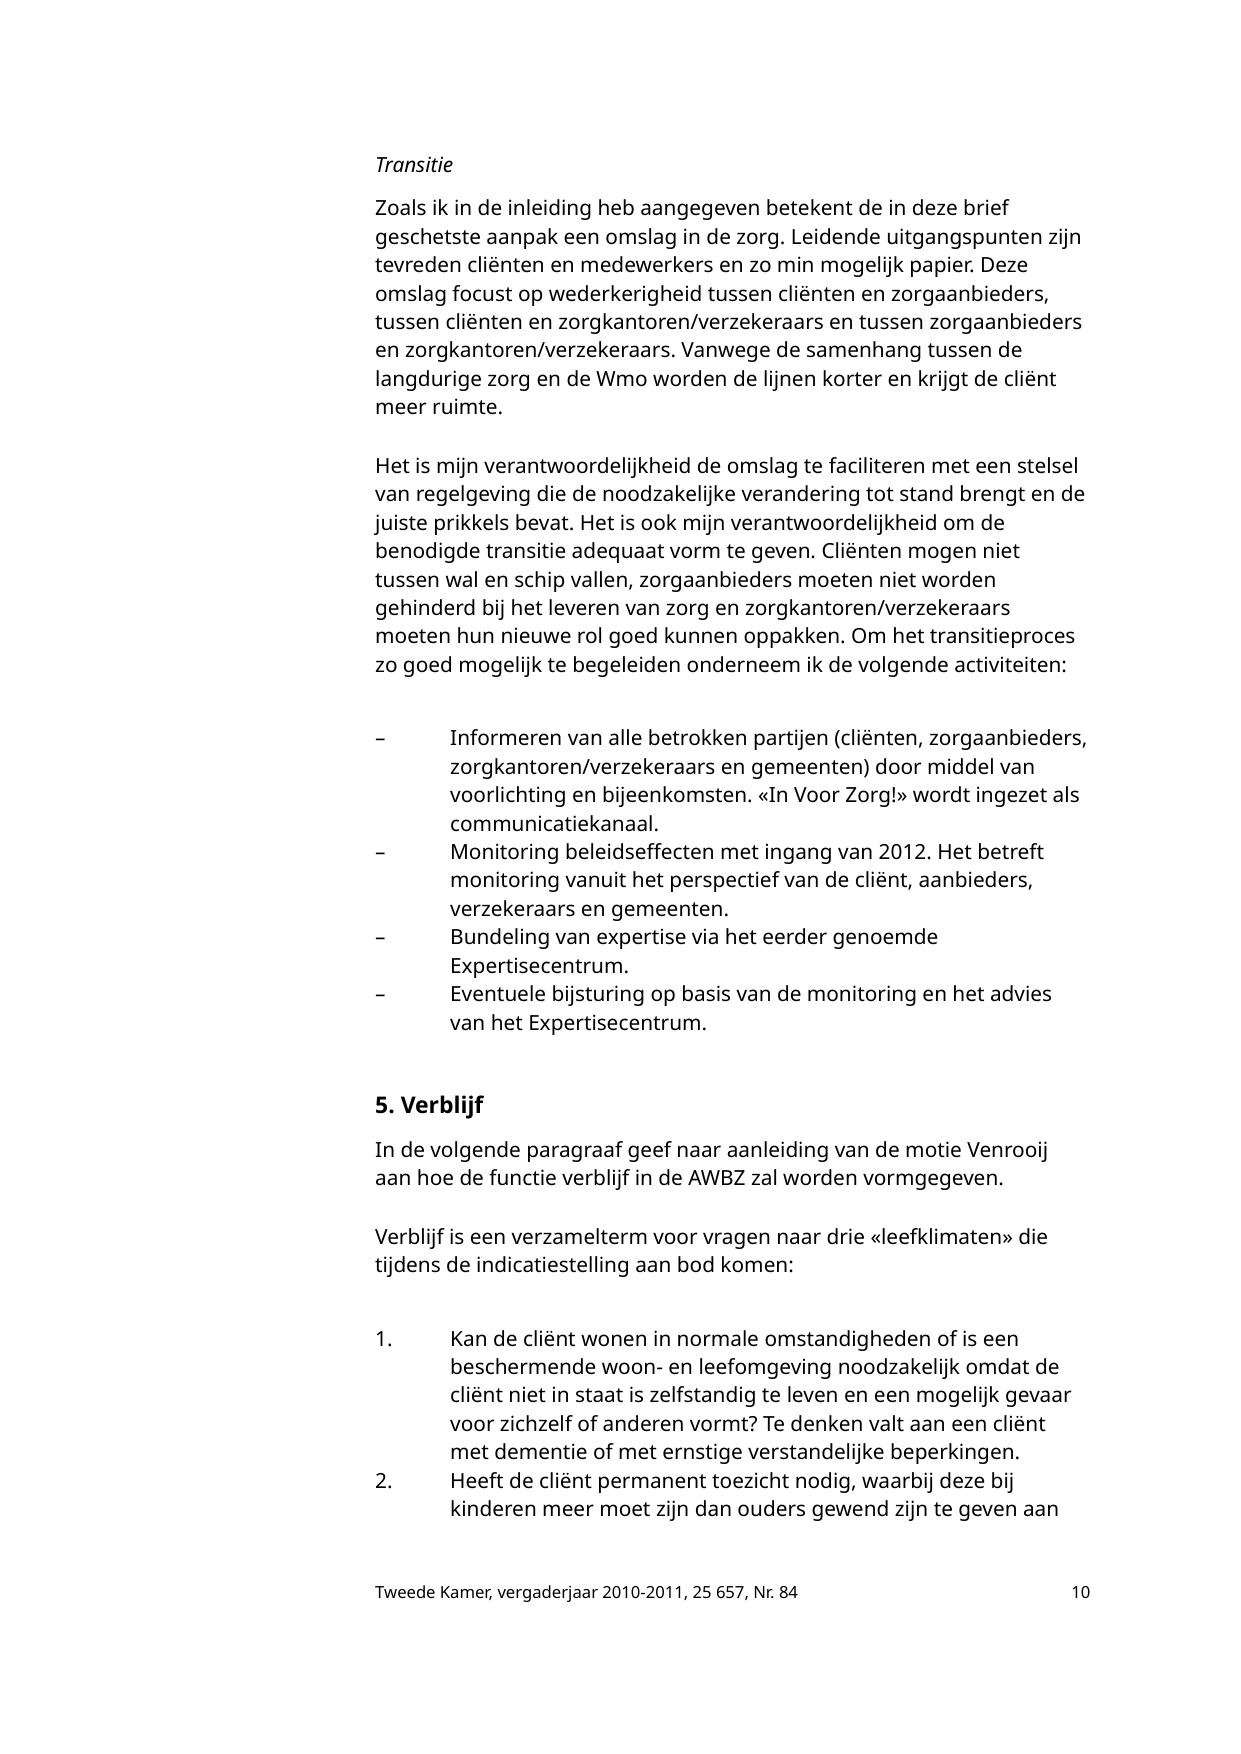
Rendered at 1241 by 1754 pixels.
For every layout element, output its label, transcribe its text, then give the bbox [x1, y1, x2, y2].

list Eventuele bijsturing op basis van de monitoring en het advies van het Expertisecentrum. [375, 979, 1090, 1036]
text Transitie [375, 150, 1090, 178]
text Verblijf is een verzamelterm voor vragen naar drie «leefklimaten» die tijdens de indicatiestelling aan bod komen: [375, 1222, 1090, 1279]
list Monitoring beleidseffecten met ingang van 2012. Het betreft monitoring vanuit het perspectief van de cliënt, aanbieders, verzekeraars en gemeenten. [375, 837, 1090, 922]
list Heeft de cliënt permanent toezicht nodig, waarbij deze bij kinderen meer moet zijn dan ouders gewend zijn te geven aan [375, 1466, 1090, 1523]
list Informeren van alle betrokken partijen (cliënten, zorgaanbieders, zorgkantoren/verzekeraars en gemeenten) door middel van voorlichting en bijeenkomsten. «In Voor Zorg!» wordt ingezet als communicatiekanaal. [375, 723, 1090, 837]
subtitle 5. Verblijf [375, 1089, 1090, 1120]
text Het is mijn verantwoordelijkheid de omslag te faciliteren met een stelsel van regelgeving die de noodzakelijke verandering tot stand brengt en de juiste prikkels bevat. Het is ook mijn verantwoordelijkheid om de benodigde transitie adequaat vorm te geven. Cliënten mogen niet tussen wal en schip vallen, zorgaanbieders moeten niet worden gehinderd bij het leveren van zorg en zorgkantoren/verzekeraars moeten hun nieuwe rol goed kunnen oppakken. Om het transitieproces zo goed mogelijk te begeleiden onderneem ik de volgende activiteiten: [375, 451, 1090, 678]
text In de volgende paragraaf geef naar aanleiding van de motie Venrooij aan hoe de functie verblijf in de AWBZ zal worden vormgegeven. [375, 1135, 1090, 1192]
list Bundeling van expertise via het eerder genoemde Expertisecentrum. [375, 922, 1090, 979]
list Kan de cliënt wonen in normale omstandigheden of is een beschermende woon- en leefomgeving noodzakelijk omdat de cliënt niet in staat is zelfstandig te leven en een mogelijk gevaar voor zichzelf of anderen vormt? Te denken valt aan een cliënt met dementie of met ernstige verstandelijke beperkingen. [375, 1324, 1090, 1466]
text Zoals ik in de inleiding heb aangegeven betekent de in deze brief geschetste aanpak een omslag in de zorg. Leidende uitgangspunten zijn tevreden cliënten en medewerkers en zo min mogelijk papier. Deze omslag focust op wederkerigheid tussen cliënten en zorgaanbieders, tussen cliënten en zorgkantoren/verzekeraars en tussen zorgaanbieders en zorgkantoren/verzekeraars. Vanwege de samenhang tussen de langdurige zorg en de Wmo worden de lijnen korter en krijgt de cliënt meer ruimte. [375, 193, 1090, 421]
